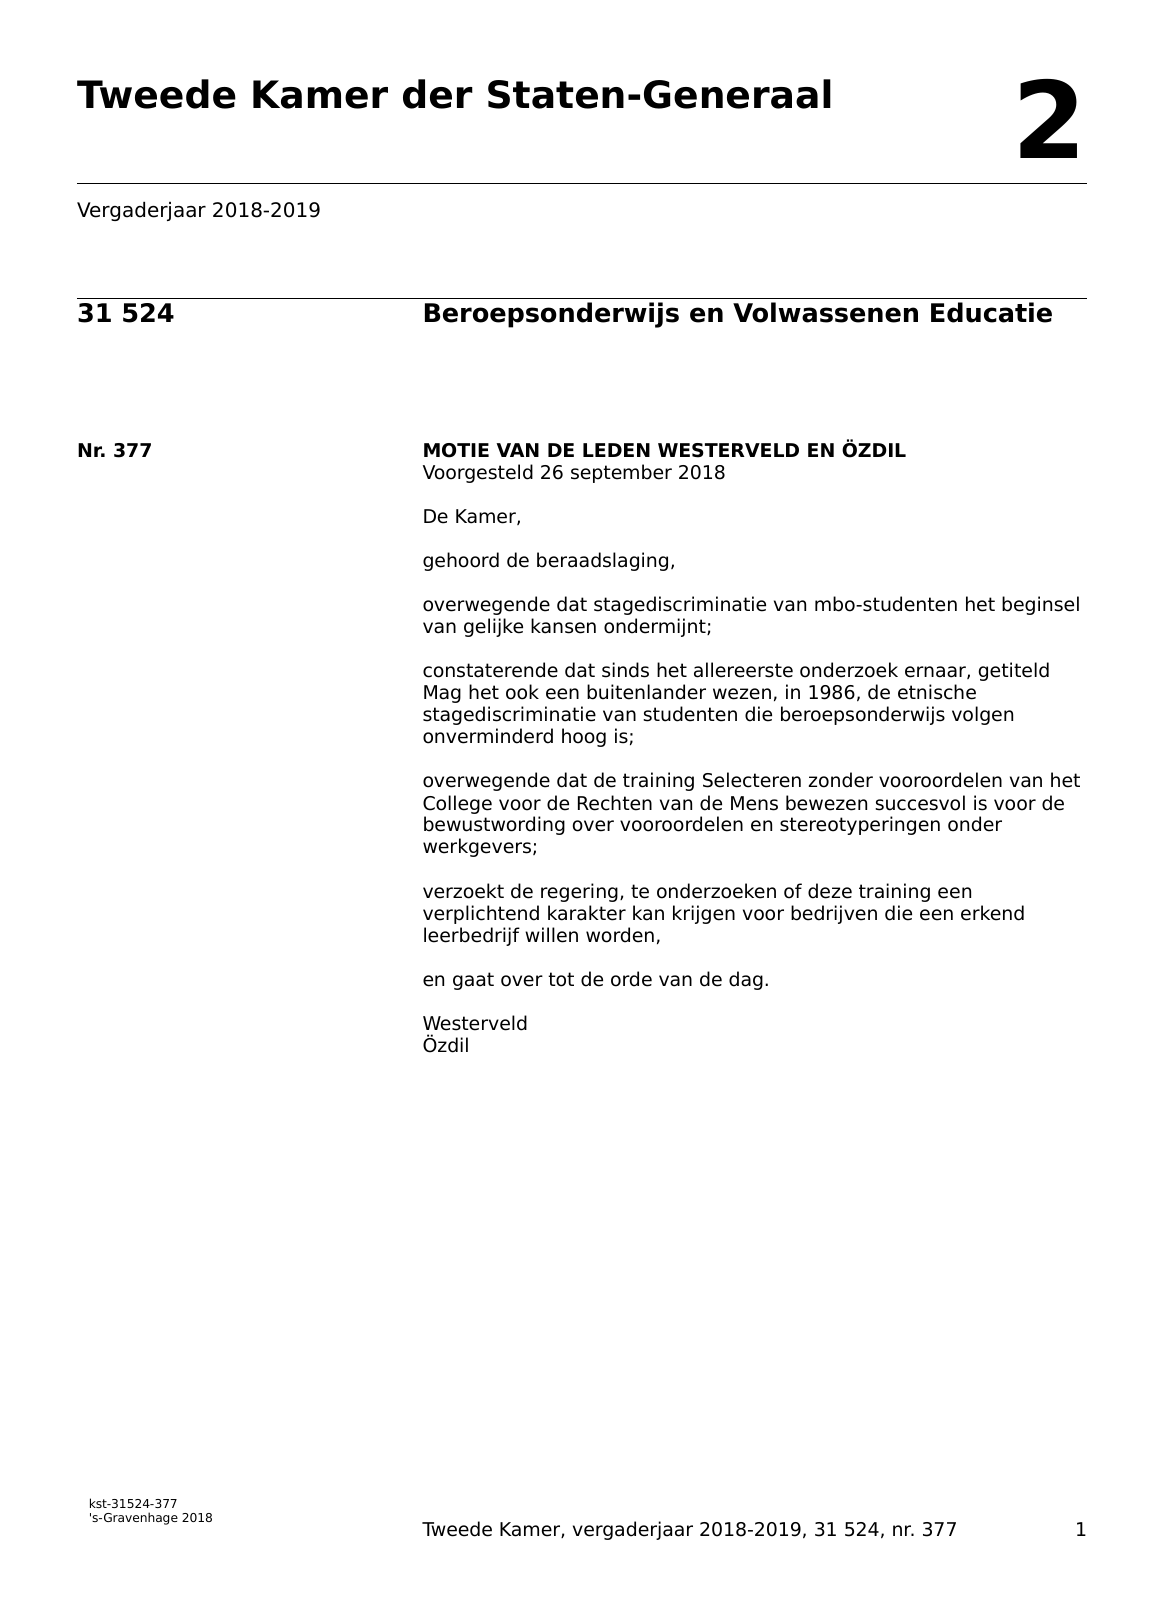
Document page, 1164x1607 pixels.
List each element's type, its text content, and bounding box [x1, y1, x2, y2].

text overwegende dat stagediscriminatie van mbo-studenten het beginsel van gelijke kansen ondermijnt; [422, 594, 1087, 638]
table_header Tweede Kamer der Staten-Generaal [77, 59, 886, 183]
text verzoekt de regering, te onderzoeken of deze training een verplichtend karakter kan krijgen voor bedrijven die een erkend leerbedrijf willen worden, [422, 881, 1087, 946]
table_header 2 [886, 59, 1087, 183]
text Özdil [422, 1035, 1087, 1057]
text en gaat over tot de orde van de dag. [422, 969, 1087, 991]
text De Kamer, [422, 506, 1087, 528]
text Westerveld [422, 1013, 1087, 1035]
text Voorgesteld 26 september 2018 [422, 462, 1087, 484]
text overwegende dat de training Selecteren zonder vooroordelen van het College voor de Rechten van de Mens bewezen succesvol is voor de bewustwording over vooroordelen en stereotyperingen onder werkgevers; [422, 770, 1087, 858]
text kst-31524-377 [88, 1497, 323, 1511]
text gehoord de beraadslaging, [422, 550, 1087, 572]
subtitle Nr. 377 MOTIE VAN DE LEDEN WESTERVELD EN ÖZDIL [77, 440, 1087, 462]
text constaterende dat sinds het allereerste onderzoek ernaar, getiteld Mag het ook een buitenlander wezen, in 1986, de etnische stagediscriminatie van studenten die beroepsonderwijs volgen onverminderd hoog is; [422, 660, 1087, 748]
text 's-Gravenhage 2018 [88, 1511, 323, 1525]
table_cell Vergaderjaar 2018-2019 [77, 184, 1087, 298]
subtitle 31 524 Beroepsonderwijs en Volwassenen Educatie [77, 299, 1087, 329]
